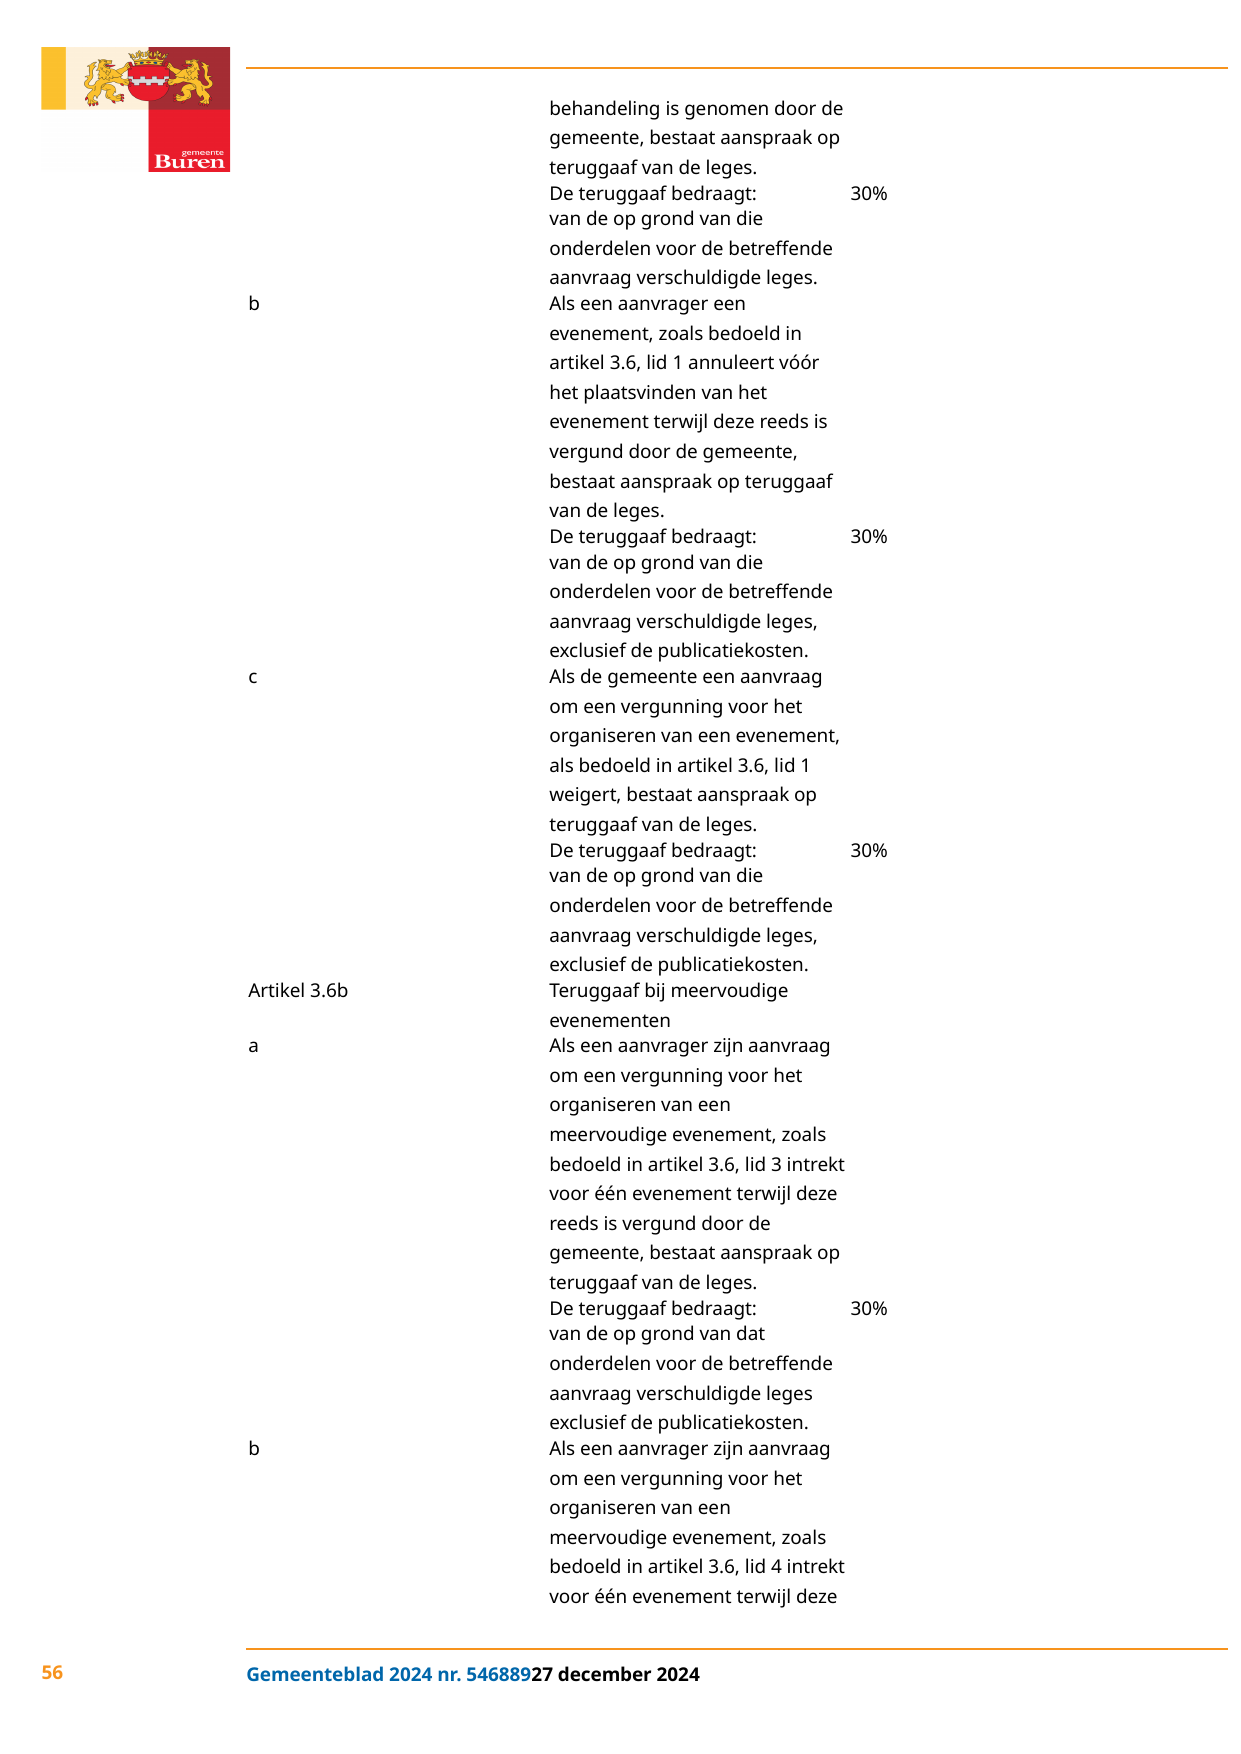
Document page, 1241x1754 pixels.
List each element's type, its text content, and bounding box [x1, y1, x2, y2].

table_cell [850, 1321, 1152, 1435]
table_cell 30% [850, 523, 1152, 549]
table_cell [248, 205, 549, 290]
table_cell [850, 549, 1152, 663]
table_cell [248, 1295, 549, 1321]
table_cell b [248, 290, 549, 523]
table_cell [248, 1321, 549, 1435]
table_cell van de op grond van die onderdelen voor de betreffende aanvraag verschuldigde leges. [549, 205, 850, 290]
table_cell van de op grond van dat onderdelen voor de betreffende aanvraag verschuldigde leges exclusief de publicatiekosten. [549, 1321, 850, 1435]
table_cell [850, 1435, 1152, 1609]
table_cell behandeling is genomen door de gemeente, bestaat aanspraak op teruggaaf van de leges. [549, 95, 850, 180]
table_cell a [248, 1033, 549, 1295]
table_cell van de op grond van die onderdelen voor de betreffende aanvraag verschuldigde leges, exclusief de publicatiekosten. [549, 549, 850, 663]
table_cell [850, 290, 1152, 523]
table_cell [850, 1033, 1152, 1295]
picture [41, 47, 231, 172]
table_cell b [248, 1435, 549, 1609]
table_cell De teruggaaf bedraagt: [549, 523, 850, 549]
table_cell 30% [850, 180, 1152, 205]
table_cell [850, 977, 1152, 1032]
table_cell 30% [850, 1295, 1152, 1321]
table_cell [248, 180, 549, 205]
table_cell [850, 95, 1152, 180]
table_cell Als een aanvrager zijn aanvraag om een vergunning voor het organiseren van een meervoudige evenement, zoals bedoeld in artikel 3.6, lid 4 intrekt voor één evenement terwijl deze [549, 1435, 850, 1609]
table_cell [248, 523, 549, 549]
table_cell [248, 95, 549, 180]
table_cell Als de gemeente een aanvraag om een vergunning voor het organiseren van een evenement, als bedoeld in artikel 3.6, lid 1 weigert, bestaat aanspraak op teruggaaf van de leges. [549, 663, 850, 837]
table_cell [850, 205, 1152, 290]
table_cell De teruggaaf bedraagt: [549, 180, 850, 205]
table_cell c [248, 663, 549, 837]
table_cell [248, 837, 549, 863]
table_cell [850, 863, 1152, 977]
table_cell van de op grond van die onderdelen voor de betreffende aanvraag verschuldigde leges, exclusief de publicatiekosten. [549, 863, 850, 977]
table_cell Teruggaaf bij meervoudige evenementen [549, 977, 850, 1032]
table_cell Als een aanvrager een evenement, zoals bedoeld in artikel 3.6, lid 1 annuleert vóór het plaatsvinden van het evenement terwijl deze reeds is vergund door de gemeente, bestaat aanspraak op teruggaaf van de leges. [549, 290, 850, 523]
table_cell De teruggaaf bedraagt: [549, 1295, 850, 1321]
table_cell De teruggaaf bedraagt: [549, 837, 850, 863]
table_cell Artikel 3.6b [248, 977, 549, 1032]
table_cell [248, 863, 549, 977]
table_cell Als een aanvrager zijn aanvraag om een vergunning voor het organiseren van een meervoudige evenement, zoals bedoeld in artikel 3.6, lid 3 intrekt voor één evenement terwijl deze reeds is vergund door de gemeente, bestaat aanspraak op teruggaaf van de leges. [549, 1033, 850, 1295]
table_cell [248, 549, 549, 663]
table_cell 30% [850, 837, 1152, 863]
table_cell [850, 663, 1152, 837]
